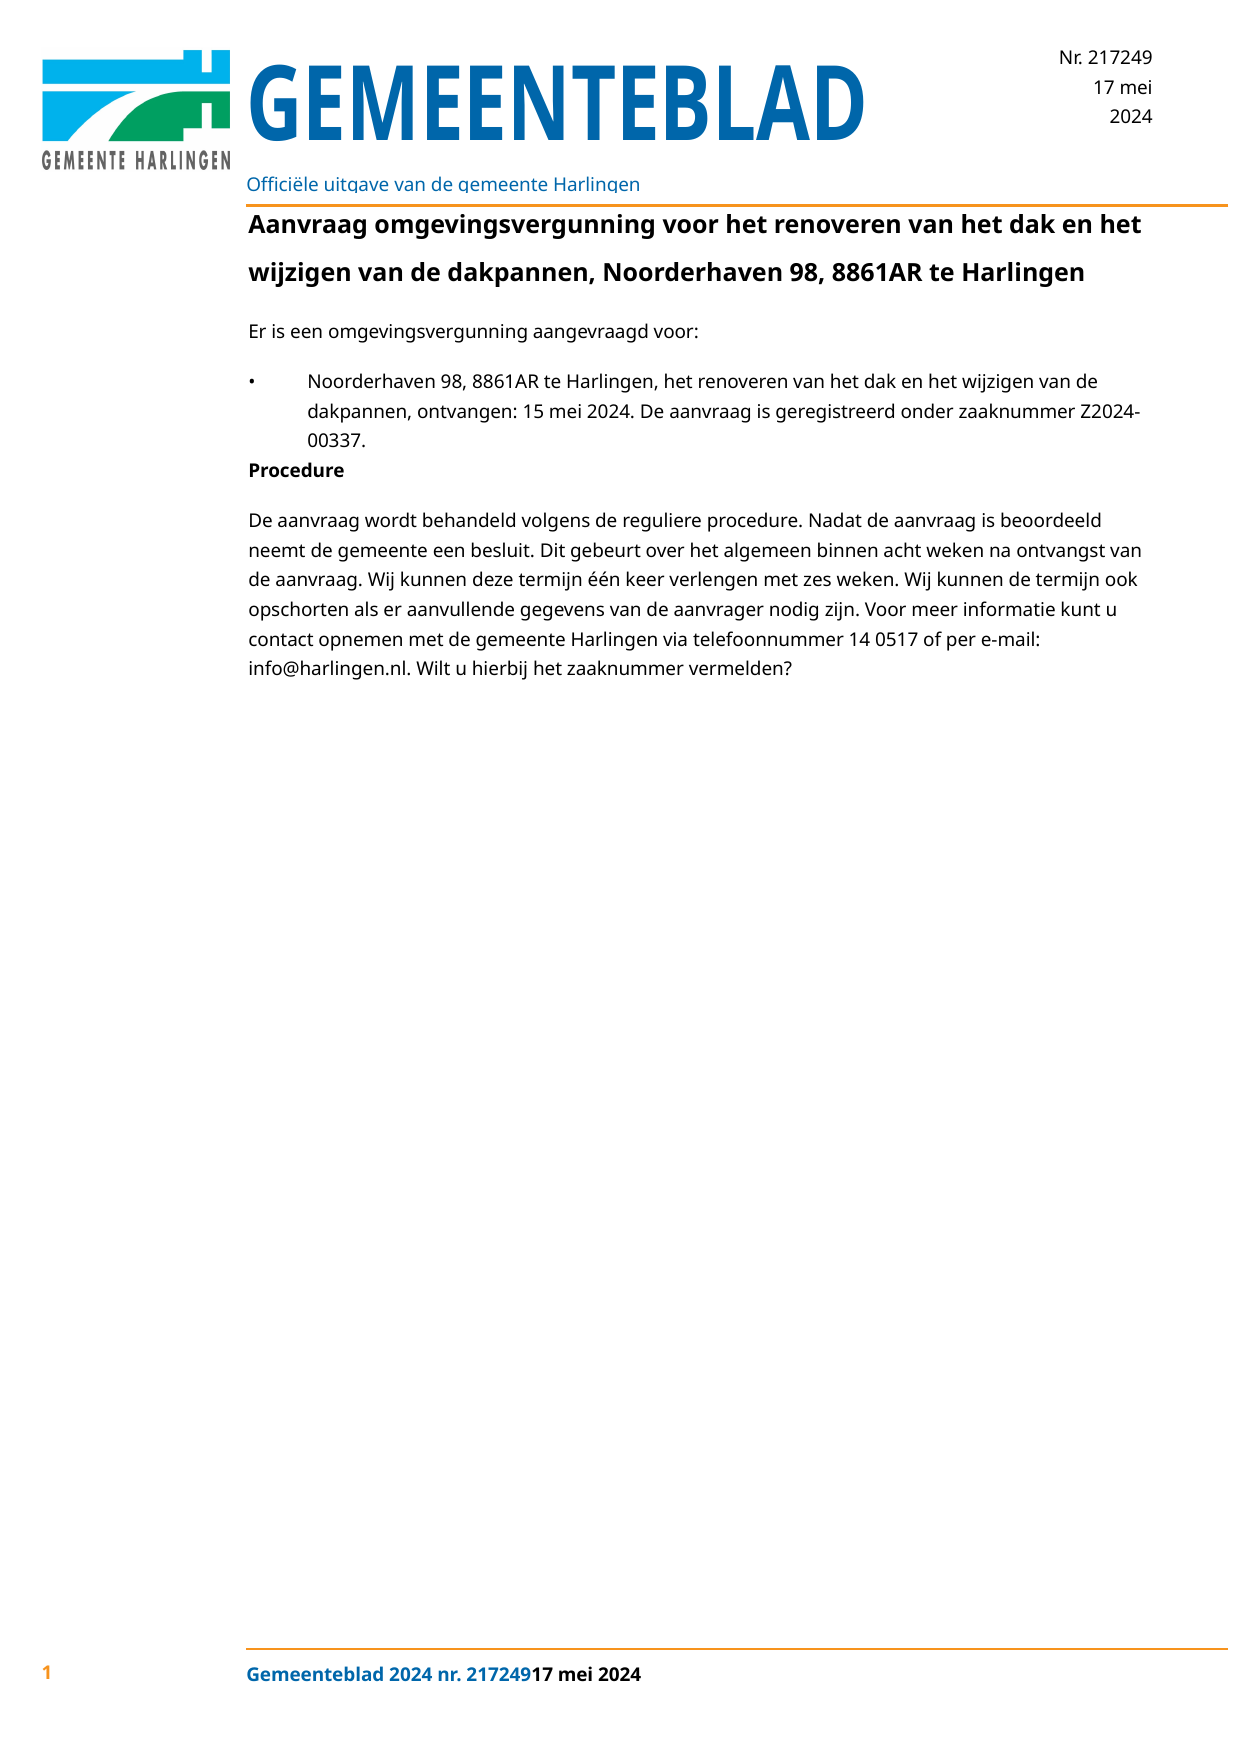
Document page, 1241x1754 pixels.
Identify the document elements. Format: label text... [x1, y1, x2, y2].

text Er is een omgevingsvergunning aangevraagd voor: [248, 318, 1152, 344]
list Noorderhaven 98, 8861AR te Harlingen, het renoveren van het dak en het wijzigen van de dakpannen, ontvangen: 15 mei 2024. De aanvraag is geregistreerd onder zaaknummer Z2024-00337. [248, 368, 1152, 453]
picture [41, 47, 231, 172]
text Aanvraag omgevingsvergunning voor het renoveren van het dak en het wijzigen van de dakpannen, Noorderhaven 98, 8861AR te Harlingen [248, 207, 1152, 288]
text Procedure [248, 457, 1152, 483]
text De aanvraag wordt behandeld volgens de reguliere procedure. Nadat de aanvraag is beoordeeld neemt de gemeente een besluit. Dit gebeurt over het algemeen binnen acht weken na ontvangst van de aanvraag. Wij kunnen deze termijn één keer verlengen met zes weken. Wij kunnen de termijn ook opschorten als er aanvullende gegevens van de aanvrager nodig zijn. Voor meer informatie kunt u contact opnemen met de gemeente Harlingen via telefoonnummer 14 0517 of per e-mail: info@harlingen.nl. Wilt u hierbij het zaaknummer vermelden? [248, 507, 1152, 681]
